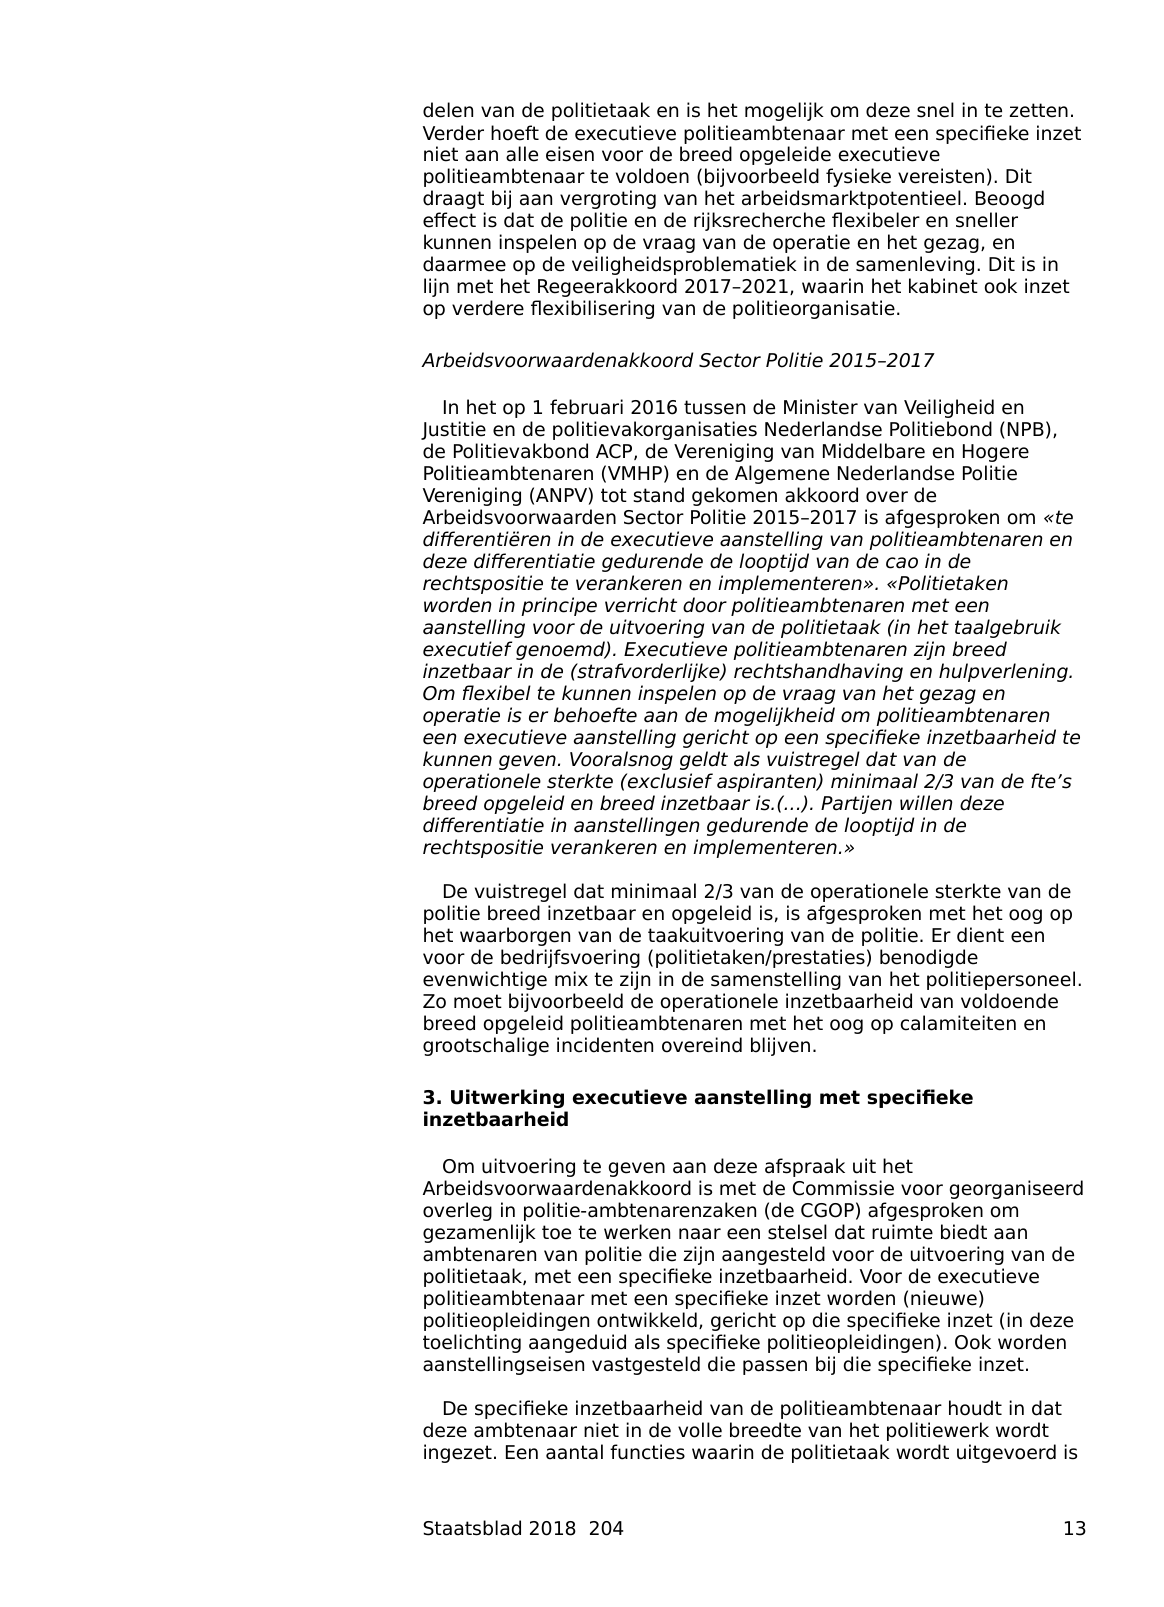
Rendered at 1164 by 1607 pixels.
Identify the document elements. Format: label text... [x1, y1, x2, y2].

subtitle 3. Uitwerking executieve aanstelling met specifieke inzetbaarheid [422, 1087, 1087, 1131]
subtitle Arbeidsvoorwaardenakkoord Sector Politie 2015–2017 [422, 350, 1087, 372]
text Om uitvoering te geven aan deze afspraak uit het Arbeidsvoorwaardenakkoord is met de Commissie voor georganiseerd overleg in politie-ambtenarenzaken (de CGOP) afgesproken om gezamenlijk toe te werken naar een stelsel dat ruimte biedt aan ambtenaren van politie die zijn aangesteld voor de uitvoering van de politietaak, met een specifieke inzetbaarheid. Voor de executieve politieambtenaar met een specifieke inzet worden (nieuwe) politieopleidingen ontwikkeld, gericht op die specifieke inzet (in deze toelichting aangeduid als specifieke politieopleidingen). Ook worden aanstellingseisen vastgesteld die passen bij die specifieke inzet. [422, 1156, 1087, 1376]
text De specifieke inzetbaarheid van de politieambtenaar houdt in dat deze ambtenaar niet in de volle breedte van het politiewerk wordt ingezet. Een aantal functies waarin de politietaak wordt uitgevoerd is [422, 1398, 1087, 1464]
text De vuistregel dat minimaal 2/3 van de operationele sterkte van de politie breed inzetbaar en opgeleid is, is afgesproken met het oog op het waarborgen van de taakuitvoering van de politie. Er dient een voor de bedrijfsvoering (politietaken/prestaties) benodigde evenwichtige mix te zijn in de samenstelling van het politiepersoneel. Zo moet bijvoorbeeld de operationele inzetbaarheid van voldoende breed opgeleid politieambtenaren met het oog op calamiteiten en grootschalige incidenten overeind blijven. [422, 881, 1087, 1057]
text delen van de politietaak en is het mogelijk om deze snel in te zetten. Verder hoeft de executieve politieambtenaar met een specifieke inzet niet aan alle eisen voor de breed opgeleide executieve politieambtenaar te voldoen (bijvoorbeeld fysieke vereisten). Dit draagt bij aan vergroting van het arbeidsmarktpotentieel. Beoogd effect is dat de politie en de rijksrecherche flexibeler en sneller kunnen inspelen op de vraag van de operatie en het gezag, en daarmee op de veiligheidsproblematiek in de samenleving. Dit is in lijn met het Regeerakkoord 2017–2021, waarin het kabinet ook inzet op verdere flexibilisering van de politieorganisatie. [422, 100, 1087, 320]
text In het op 1 februari 2016 tussen de Minister van Veiligheid en Justitie en de politievakorganisaties Nederlandse Politiebond (NPB), de Politievakbond ACP, de Vereniging van Middelbare en Hogere Politieambtenaren (VMHP) en de Algemene Nederlandse Politie Vereniging (ANPV) tot stand gekomen akkoord over de Arbeidsvoorwaarden Sector Politie 2015–2017 is afgesproken om «te differentiëren in de executieve aanstelling van politieambtenaren en deze differentiatie gedurende de looptijd van de cao in de rechtspositie te verankeren en implementeren». «Politietaken worden in principe verricht door politieambtenaren met een aanstelling voor de uitvoering van de politietaak (in het taalgebruik executief genoemd). Executieve politieambtenaren zijn breed inzetbaar in de (strafvorderlijke) rechtshandhaving en hulpverlening. Om flexibel te kunnen inspelen op de vraag van het gezag en operatie is er behoefte aan de mogelijkheid om politieambtenaren een executieve aanstelling gericht op een specifieke inzetbaarheid te kunnen geven. Vooralsnog geldt als vuistregel dat van de operationele sterkte (exclusief aspiranten) minimaal 2/3 van de fte’s breed opgeleid en breed inzetbaar is.(...). Partijen willen deze differentiatie in aanstellingen gedurende de looptijd in de rechtspositie verankeren en implementeren.» [422, 397, 1087, 859]
